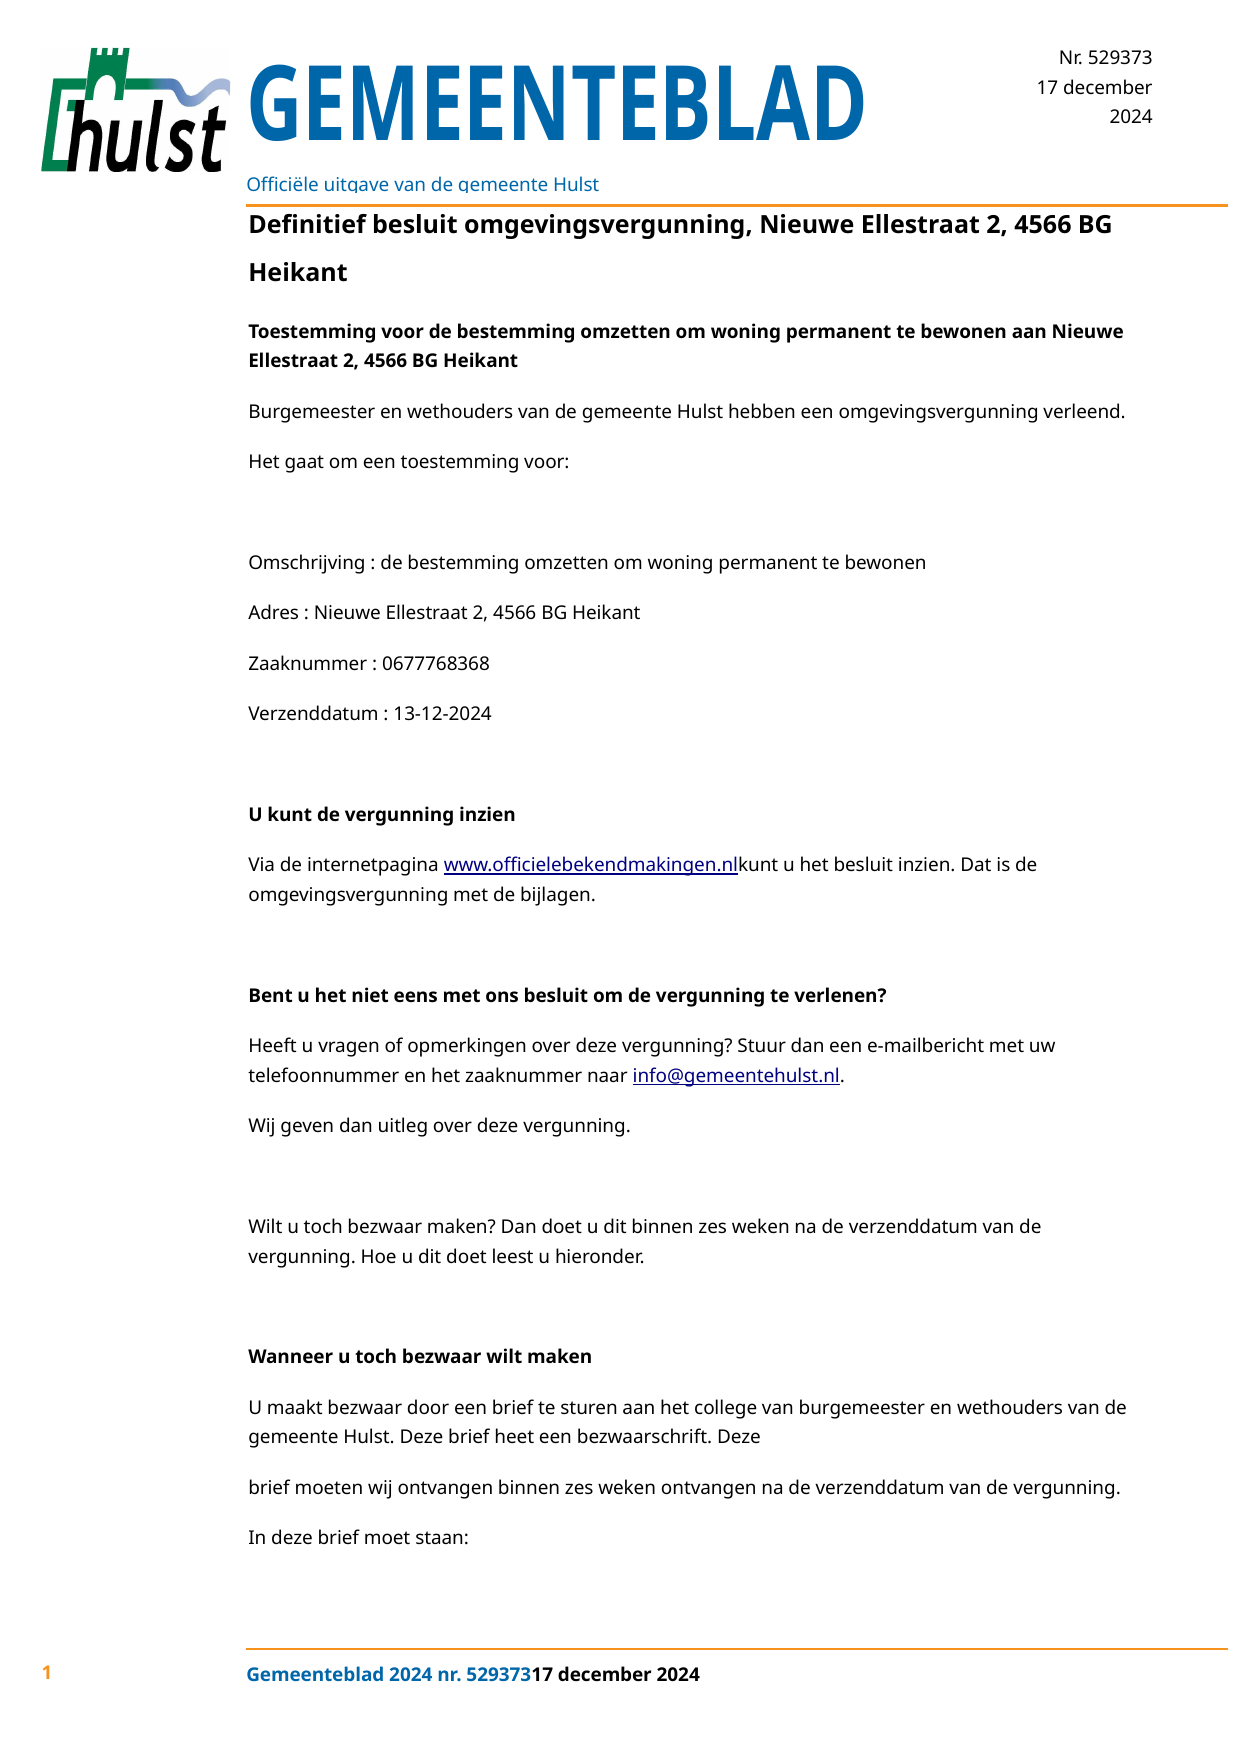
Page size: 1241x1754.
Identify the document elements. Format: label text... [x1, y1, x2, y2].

text Omschrijving : de bestemming omzetten om woning permanent te bewonen [248, 549, 1152, 575]
text Adres : Nieuwe Ellestraat 2, 4566 BG Heikant [248, 599, 1152, 625]
text Wilt u toch bezwaar maken? Dan doet u dit binnen zes weken na de verzenddatum van de vergunning. Hoe u dit doet leest u hieronder. [248, 1213, 1152, 1269]
text Burgemeester en wethouders van de gemeente Hulst hebben een omgevingsvergunning verleend. [248, 398, 1152, 424]
text Definitief besluit omgevingsvergunning, Nieuwe Ellestraat 2, 4566 BG Heikant [248, 207, 1152, 288]
picture [41, 47, 231, 172]
text Zaaknummer : 0677768368 [248, 650, 1152, 676]
text Toestemming voor de bestemming omzetten om woning permanent te bewonen aan Nieuwe Ellestraat 2, 4566 BG Heikant [248, 318, 1152, 373]
text U maakt bezwaar door een brief te sturen aan het college van burgemeester en wethouders van de gemeente Hulst. Deze brief heet een bezwaarschrift. Deze [248, 1394, 1152, 1449]
text Heeft u vragen of opmerkingen over deze vergunning? Stuur dan een e-mailbericht met uw telefoonnummer en het zaaknummer naar info@gemeentehulst.nl. [248, 1032, 1152, 1088]
text Wij geven dan uitleg over deze vergunning. [248, 1112, 1152, 1138]
text In deze brief moet staan: [248, 1524, 1152, 1550]
text brief moeten wij ontvangen binnen zes weken ontvangen na de verzenddatum van de vergunning. [248, 1474, 1152, 1500]
text Wanneer u toch bezwaar wilt maken [248, 1344, 1152, 1369]
text Verzenddatum : 13-12-2024 [248, 700, 1152, 726]
text Het gaat om een toestemming voor: [248, 448, 1152, 474]
text Via de internetpagina www.officielebekendmakingen.nlkunt u het besluit inzien. Dat is de omgevingsvergunning met de bijlagen. [248, 852, 1152, 907]
text U kunt de vergunning inzien [248, 801, 1152, 827]
text Bent u het niet eens met ons besluit om de vergunning te verlenen? [248, 982, 1152, 1008]
